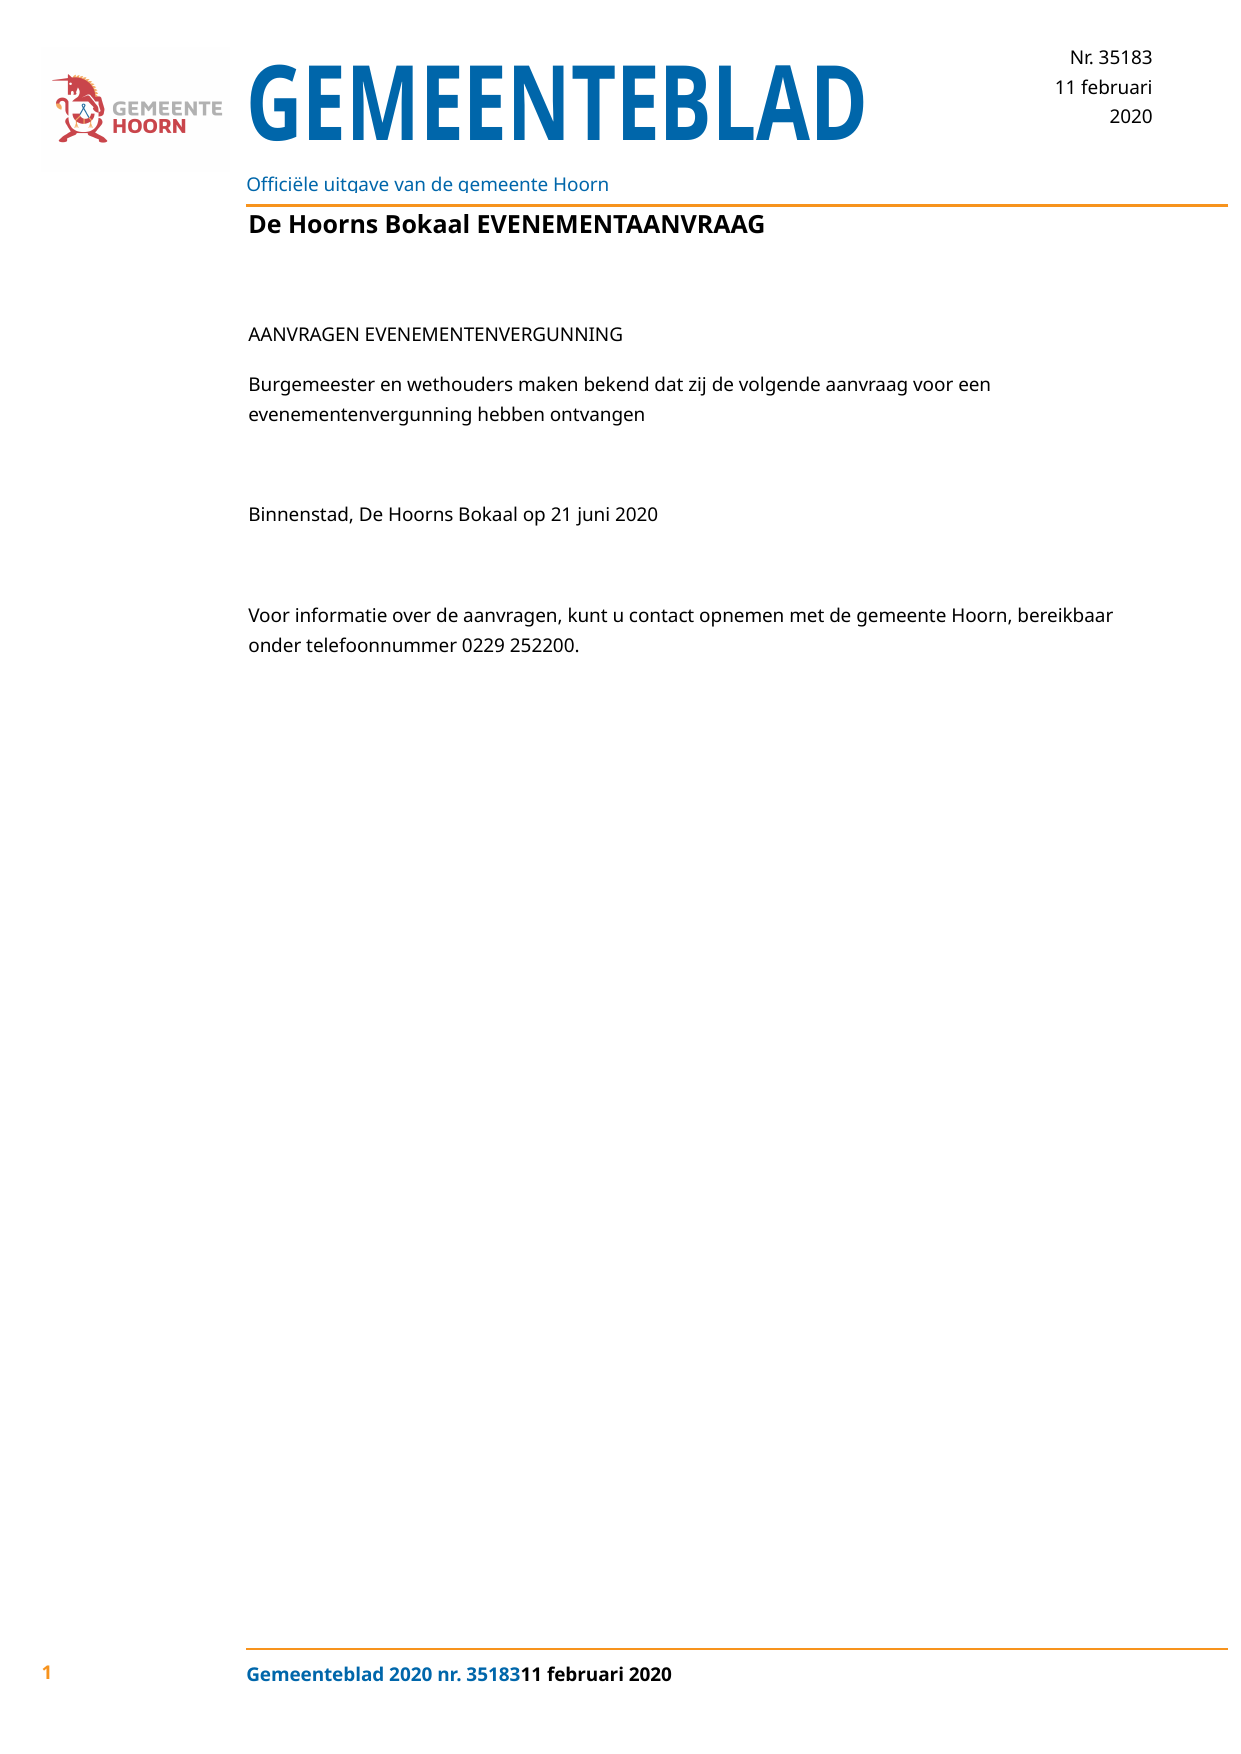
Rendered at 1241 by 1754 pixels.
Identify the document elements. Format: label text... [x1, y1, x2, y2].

text Burgemeester en wethouders maken bekend dat zij de volgende aanvraag voor een evenementenvergunning hebben ontvangen [248, 371, 1152, 426]
text AANVRAGEN EVENEMENTENVERGUNNING [248, 321, 1152, 346]
text Voor informatie over de aanvragen, kunt u contact opnemen met de gemeente Hoorn, bereikbaar onder telefoonnummer 0229 252200. [248, 602, 1152, 658]
text De Hoorns Bokaal EVENEMENTAANVRAAG [248, 207, 1152, 241]
text Binnenstad, De Hoorns Bokaal op 21 juni 2020 [248, 502, 1152, 527]
picture [41, 47, 231, 172]
